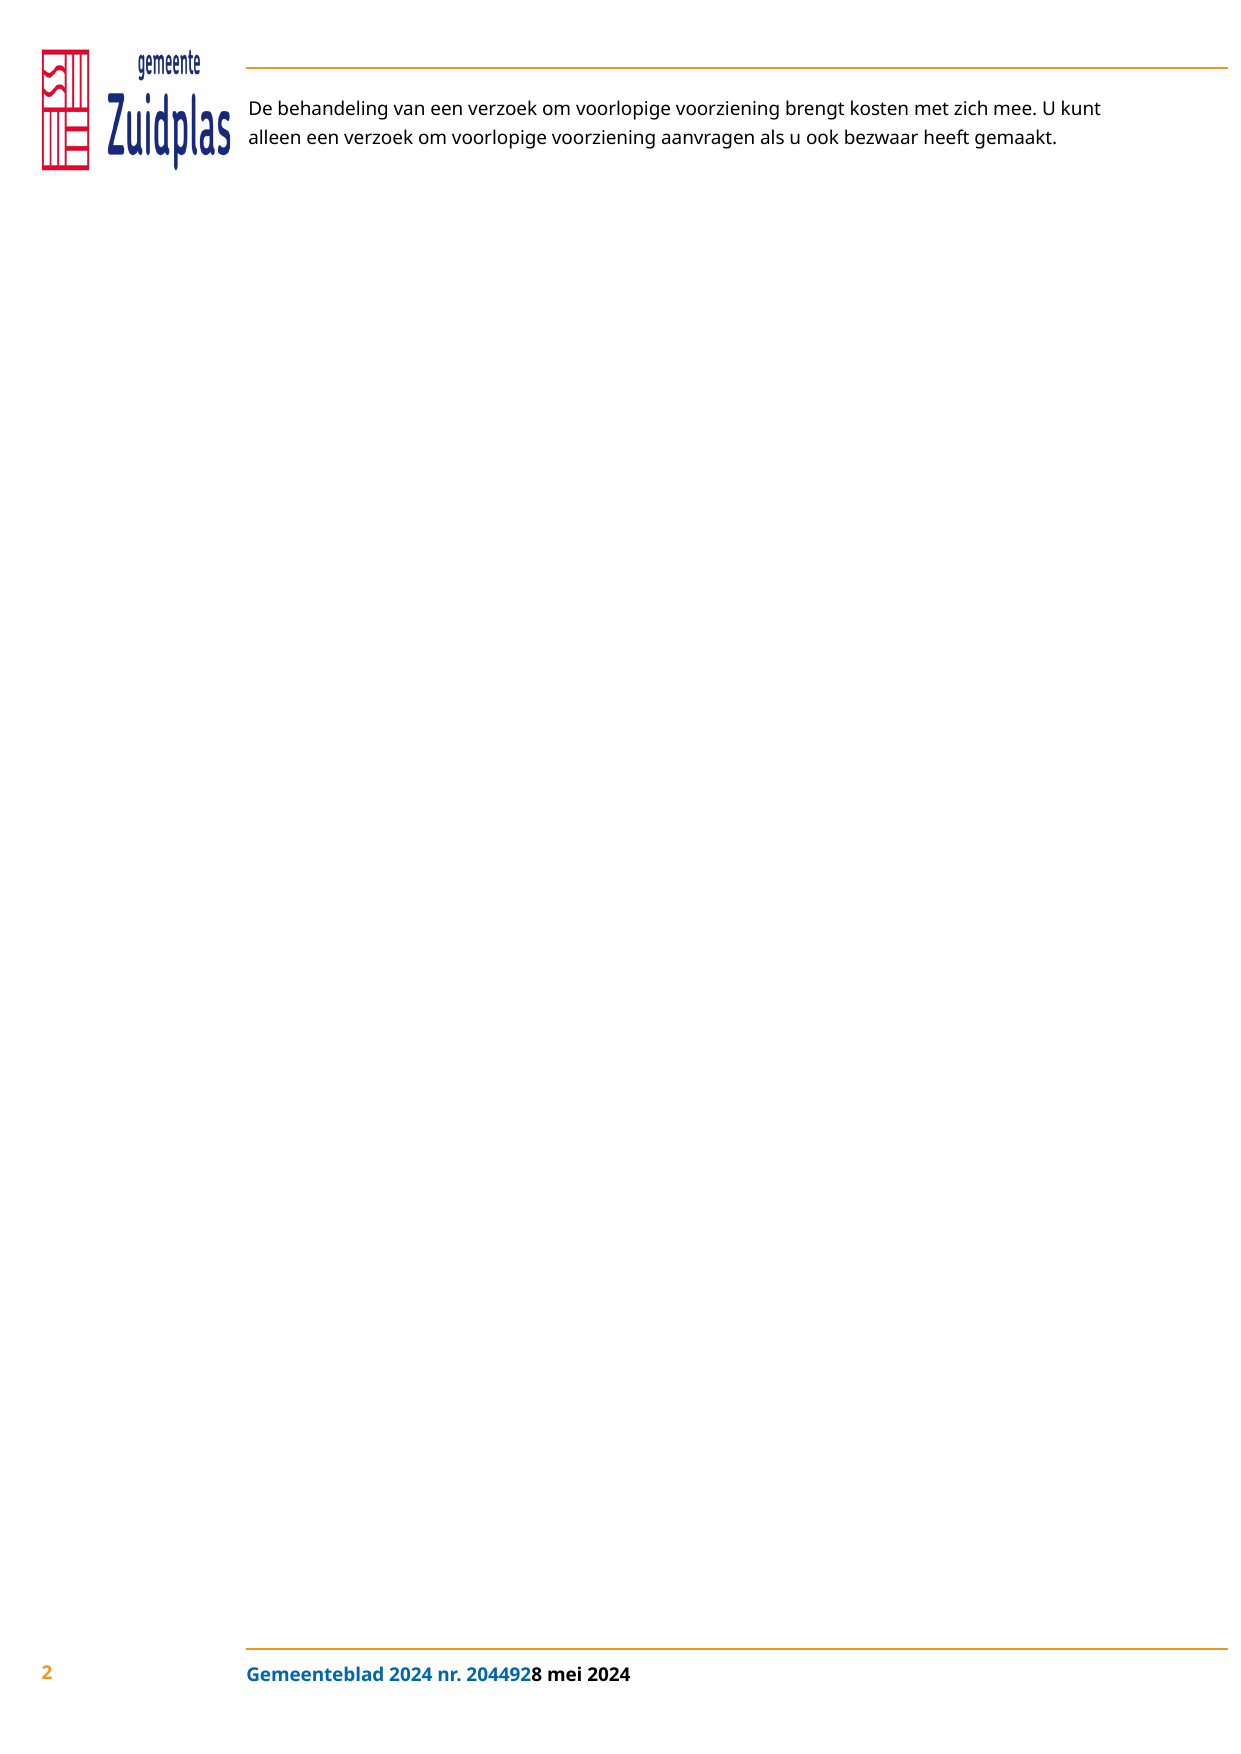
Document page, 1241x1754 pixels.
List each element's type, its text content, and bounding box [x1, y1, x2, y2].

text De behandeling van een verzoek om voorlopige voorziening brengt kosten met zich mee. U kunt alleen een verzoek om voorlopige voorziening aanvragen als u ook bezwaar heeft gemaakt. [248, 95, 1152, 150]
picture [41, 47, 231, 172]
